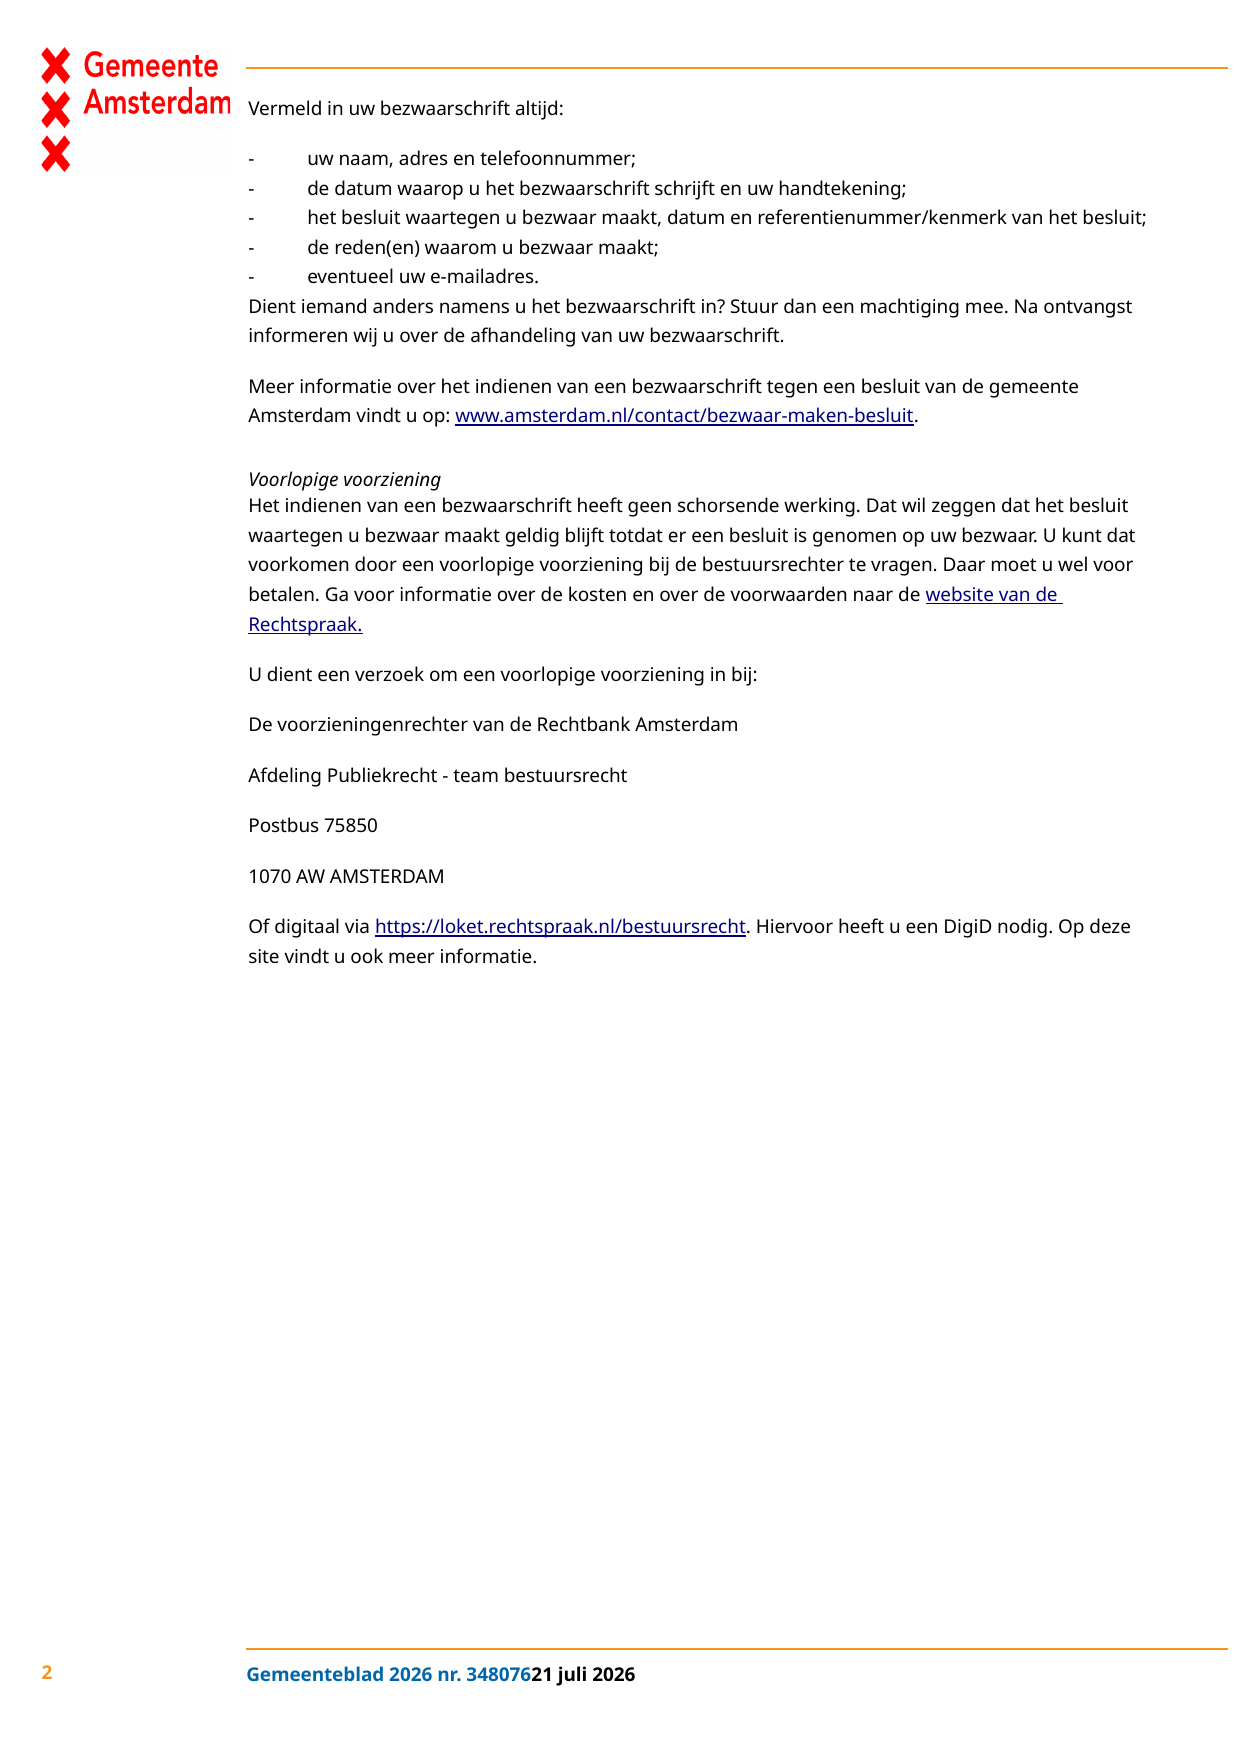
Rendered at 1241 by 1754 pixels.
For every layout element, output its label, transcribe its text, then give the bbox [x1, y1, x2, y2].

text Meer informatie over het indienen van een bezwaarschrift tegen een besluit van de gemeente Amsterdam vindt u op: www.amsterdam.nl/contact/bezwaar-maken-besluit. [248, 373, 1152, 428]
list uw naam, adres en telefoonnummer; [248, 145, 1152, 171]
text 1070 AW AMSTERDAM [248, 863, 1152, 888]
picture [41, 47, 231, 172]
list het besluit waartegen u bezwaar maakt, datum en referentienummer/kenmerk van het besluit; [248, 204, 1152, 230]
list de datum waarop u het bezwaarschrift schrijft en uw handtekening; [248, 175, 1152, 201]
list eventueel uw e-mailadres. [248, 263, 1152, 289]
text Het indienen van een bezwaarschrift heeft geen schorsende werking. Dat wil zeggen dat het besluit waartegen u bezwaar maakt geldig blijft totdat er een besluit is genomen op uw bezwaar. U kunt dat voorkomen door een voorlopige voorziening bij de bestuursrechter te vragen. Daar moet u wel voor betalen. Ga voor informatie over de kosten en over de voorwaarden naar de website van de Rechtspraak. [248, 492, 1152, 636]
list de reden(en) waarom u bezwaar maakt; [248, 234, 1152, 260]
text Postbus 75850 [248, 812, 1152, 838]
text Of digitaal via https://loket.rechtspraak.nl/bestuursrecht. Hiervoor heeft u een DigiD nodig. Op deze site vindt u ook meer informatie. [248, 913, 1152, 968]
text Vermeld in uw bezwaarschrift altijd: [248, 95, 1152, 121]
text Afdeling Publiekrecht - team bestuursrecht [248, 762, 1152, 788]
text De voorzieningenrechter van de Rechtbank Amsterdam [248, 712, 1152, 737]
text U dient een verzoek om een voorlopige voorziening in bij: [248, 661, 1152, 687]
text Voorlopige voorziening [248, 467, 1152, 492]
text Dient iemand anders namens u het bezwaarschrift in? Stuur dan een machtiging mee. Na ontvangst informeren wij u over de afhandeling van uw bezwaarschrift. [248, 293, 1152, 348]
